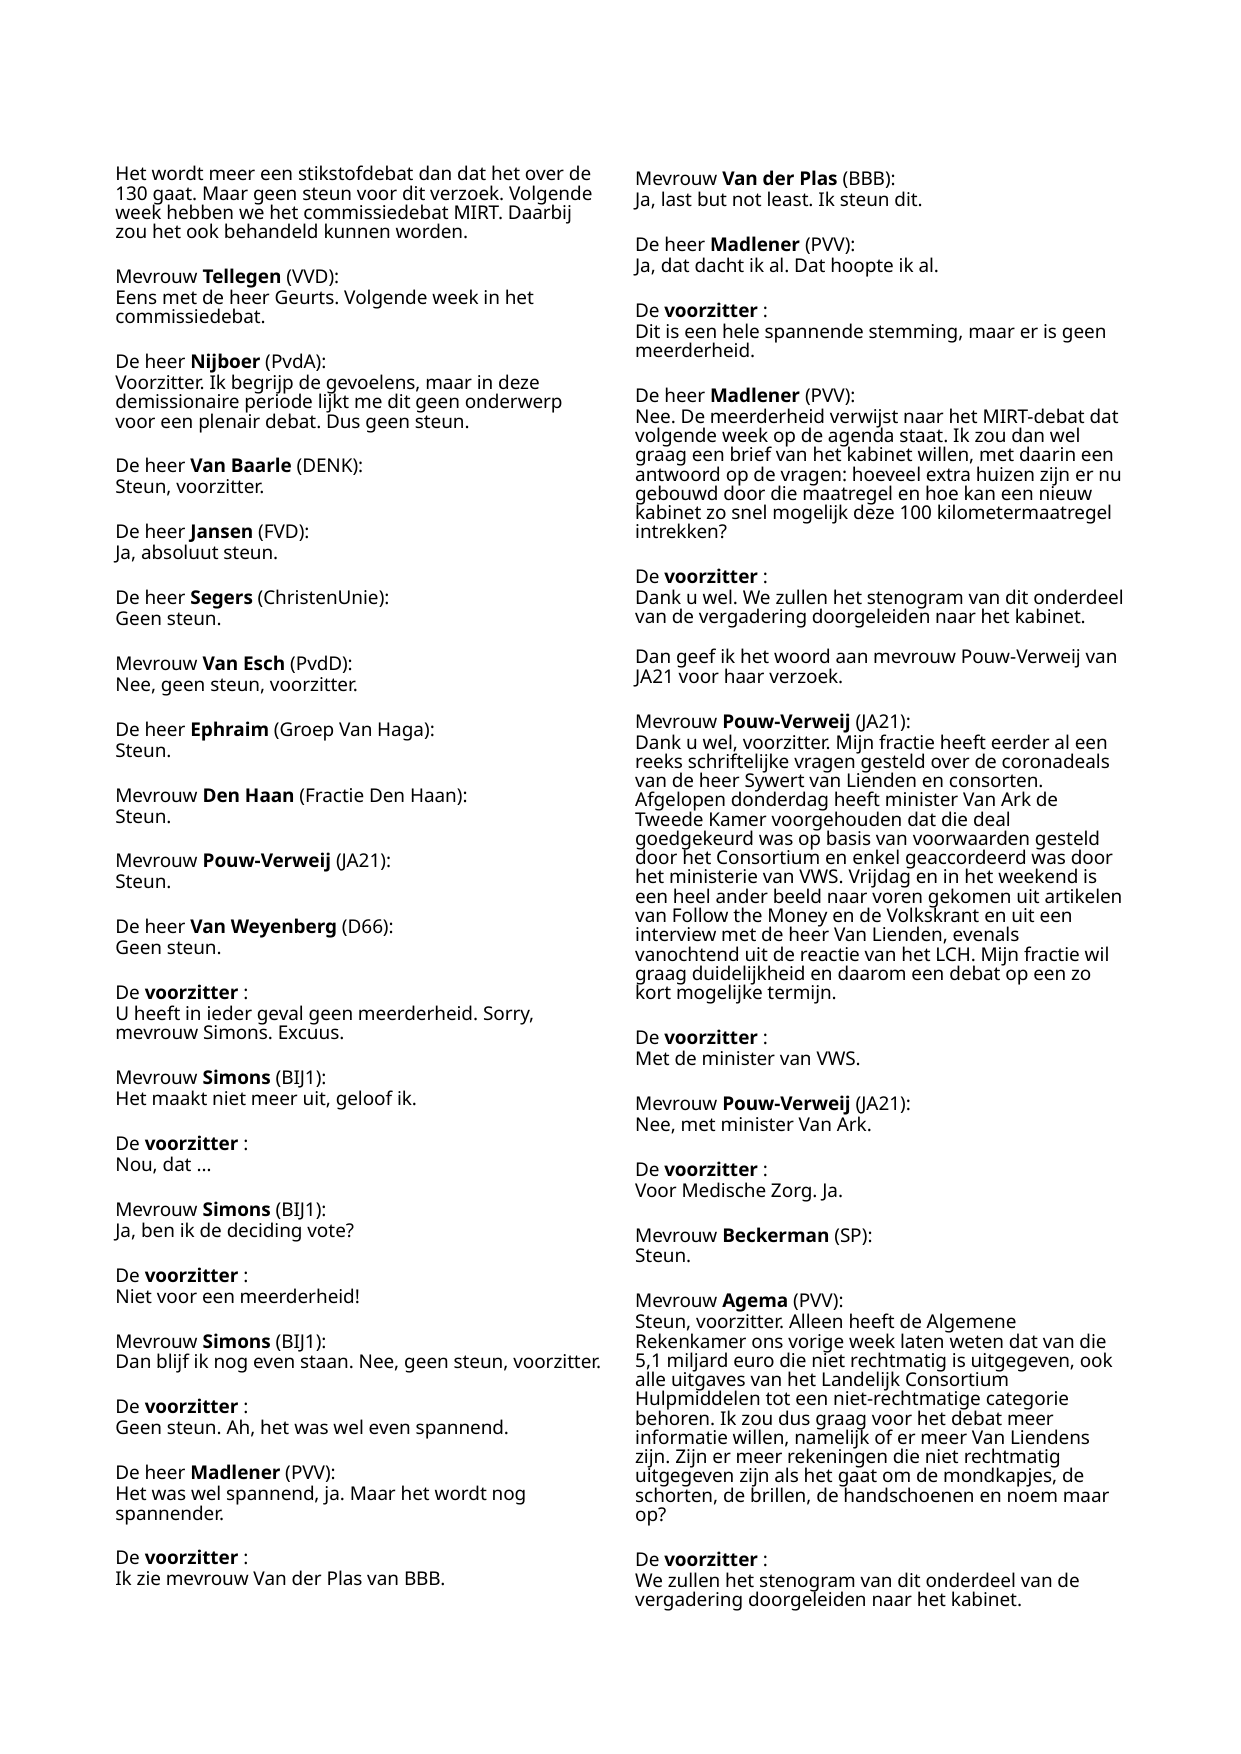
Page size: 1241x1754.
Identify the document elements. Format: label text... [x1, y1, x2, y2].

text Geen steun. Ah, het was wel even spannend. [115, 1419, 605, 1439]
text Mevrouw Pouw-Verweij (JA21): [635, 708, 1125, 734]
text Voorzitter. Ik begrijp de gevoelens, maar in deze demissionaire periode lijkt me dit geen onderwerp voor een plenair debat. Dus geen steun. [115, 374, 605, 432]
text De voorzitter : [115, 1262, 605, 1288]
text Het wordt meer een stikstofdebat dan dat het over de 130 gaat. Maar geen steun voor dit verzoek. Volgende week hebben we het commissiedebat MIRT. Daarbij zou het ook behandeld kunnen worden. [115, 165, 605, 242]
text De heer Nijboer (PvdA): [115, 348, 605, 374]
text Mevrouw Simons (BIJ1): [115, 1328, 605, 1353]
text We zullen het stenogram van dit onderdeel van de vergadering doorgeleiden naar het kabinet. [635, 1572, 1125, 1610]
text Mevrouw Van Esch (PvdD): [115, 650, 605, 676]
text Ik zie mevrouw Van der Plas van BBB. [115, 1570, 605, 1589]
text Geen steun. [115, 610, 605, 629]
text Niet voor een meerderheid! [115, 1288, 605, 1307]
text De heer Ephraim (Groep Van Haga): [115, 716, 605, 742]
text Mevrouw Beckerman (SP): [635, 1222, 1125, 1247]
text Mevrouw Simons (BIJ1): [115, 1196, 605, 1222]
text De voorzitter : [635, 563, 1125, 589]
text Nee, geen steun, voorzitter. [115, 676, 605, 695]
text Met de minister van VWS. [635, 1050, 1125, 1069]
text Ja, absoluut steun. [115, 544, 605, 563]
text De voorzitter : [635, 1024, 1125, 1050]
text Dan geef ik het woord aan mevrouw Pouw-Verweij van JA21 voor haar verzoek. [635, 648, 1125, 687]
text Steun, voorzitter. [115, 478, 605, 498]
text Steun, voorzitter. Alleen heeft de Algemene Rekenkamer ons vorige week laten weten dat van die 5,1 miljard euro die niet rechtmatig is uitgegeven, ook alle uitgaves van het Landelijk Consortium Hulpmiddelen tot een niet-rechtmatige categorie behoren. Ik zou dus graag voor het debat meer informatie willen, namelijk of er meer Van Liendens zijn. Zijn er meer rekeningen die niet rechtmatig uitgegeven zijn als het gaat om de mondkapjes, de schorten, de brillen, de handschoenen en noem maar op? [635, 1313, 1125, 1525]
text Ja, ben ik de deciding vote? [115, 1222, 605, 1241]
text Steun. [115, 873, 605, 893]
text Mevrouw Van der Plas (BBB): [635, 165, 1125, 191]
text De heer Van Baarle (DENK): [115, 453, 605, 478]
text Geen steun. [115, 939, 605, 958]
text Dank u wel. We zullen het stenogram van dit onderdeel van de vergadering doorgeleiden naar het kabinet. [635, 589, 1125, 628]
text De heer Madlener (PVV): [115, 1459, 605, 1485]
text Dit is een hele spannende stemming, maar er is geen meerderheid. [635, 323, 1125, 361]
text De heer Segers (ChristenUnie): [115, 584, 605, 610]
text Steun. [635, 1247, 1125, 1267]
text Steun. [115, 742, 605, 761]
text Ja, last but not least. Ik steun dit. [635, 191, 1125, 210]
text U heeft in ieder geval geen meerderheid. Sorry, mevrouw Simons. Excuus. [115, 1005, 605, 1044]
text Mevrouw Simons (BIJ1): [115, 1064, 605, 1090]
text Mevrouw Den Haan (Fractie Den Haan): [115, 782, 605, 808]
text Dan blijf ik nog even staan. Nee, geen steun, voorzitter. [115, 1353, 605, 1373]
text De heer Madlener (PVV): [635, 231, 1125, 257]
text Nee, met minister Van Ark. [635, 1116, 1125, 1135]
text Mevrouw Pouw-Verweij (JA21): [115, 848, 605, 873]
text De heer Jansen (FVD): [115, 518, 605, 544]
text De voorzitter : [635, 1546, 1125, 1572]
text Voor Medische Zorg. Ja. [635, 1182, 1125, 1201]
text Nee. De meerderheid verwijst naar het MIRT-debat dat volgende week op de agenda staat. Ik zou dan wel graag een brief van het kabinet willen, met daarin een antwoord op de vragen: hoeveel extra huizen zijn er nu gebouwd door die maatregel en hoe kan een nieuw kabinet zo snel mogelijk deze 100 kilometermaatregel intrekken? [635, 408, 1125, 543]
text De voorzitter : [115, 1544, 605, 1570]
text Mevrouw Tellegen (VVD): [115, 263, 605, 289]
text Het was wel spannend, ja. Maar het wordt nog spannender. [115, 1485, 605, 1524]
text Het maakt niet meer uit, geloof ik. [115, 1090, 605, 1109]
text Steun. [115, 808, 605, 827]
text De heer Van Weyenberg (D66): [115, 913, 605, 939]
text De voorzitter : [115, 1130, 605, 1156]
text Eens met de heer Geurts. Volgende week in het commissiedebat. [115, 289, 605, 327]
text Nou, dat … [115, 1156, 605, 1175]
text De voorzitter : [635, 1156, 1125, 1182]
text De voorzitter : [635, 297, 1125, 323]
text Mevrouw Agema (PVV): [635, 1288, 1125, 1313]
text Dank u wel, voorzitter. Mijn fractie heeft eerder al een reeks schriftelijke vragen gesteld over de coronadeals van de heer Sywert van Lienden en consorten. Afgelopen donderdag heeft minister Van Ark de Tweede Kamer voorgehouden dat die deal goedgekeurd was op basis van voorwaarden gesteld door het Consortium en enkel geaccordeerd was door het ministerie van VWS. Vrijdag en in het weekend is een heel ander beeld naar voren gekomen uit artikelen van Follow the Money en de Volkskrant en uit een interview met de heer Van Lienden, evenals vanochtend uit de reactie van het LCH. Mijn fractie wil graag duidelijkheid en daarom een debat op een zo kort mogelijke termijn. [635, 734, 1125, 1003]
text Ja, dat dacht ik al. Dat hoopte ik al. [635, 257, 1125, 276]
text De voorzitter : [115, 1394, 605, 1419]
text De voorzitter : [115, 979, 605, 1005]
text Mevrouw Pouw-Verweij (JA21): [635, 1090, 1125, 1116]
text De heer Madlener (PVV): [635, 382, 1125, 408]
